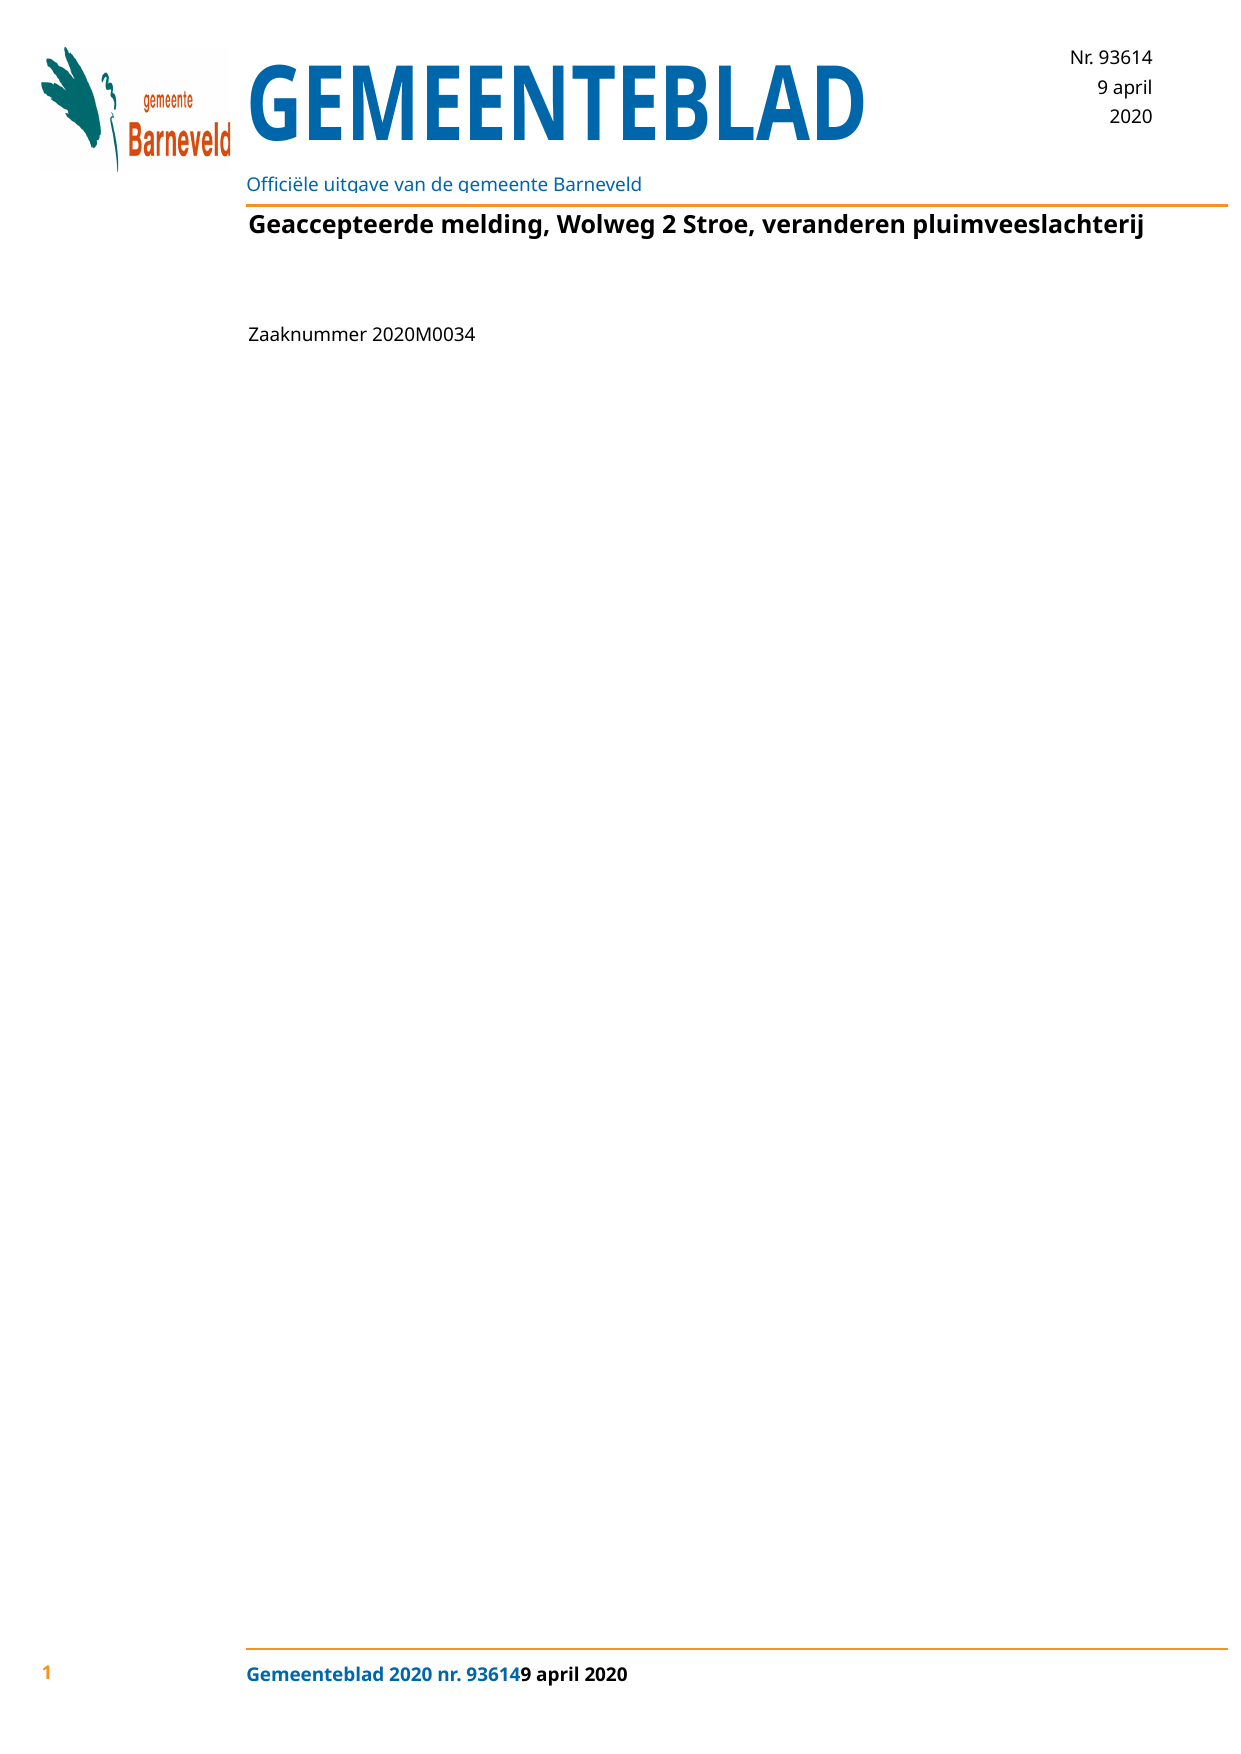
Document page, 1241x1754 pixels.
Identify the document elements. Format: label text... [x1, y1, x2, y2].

text Geaccepteerde melding, Wolweg 2 Stroe, veranderen pluimveeslachterij [248, 207, 1152, 241]
picture [41, 47, 231, 172]
text Zaaknummer 2020M0034 [248, 321, 1152, 346]
